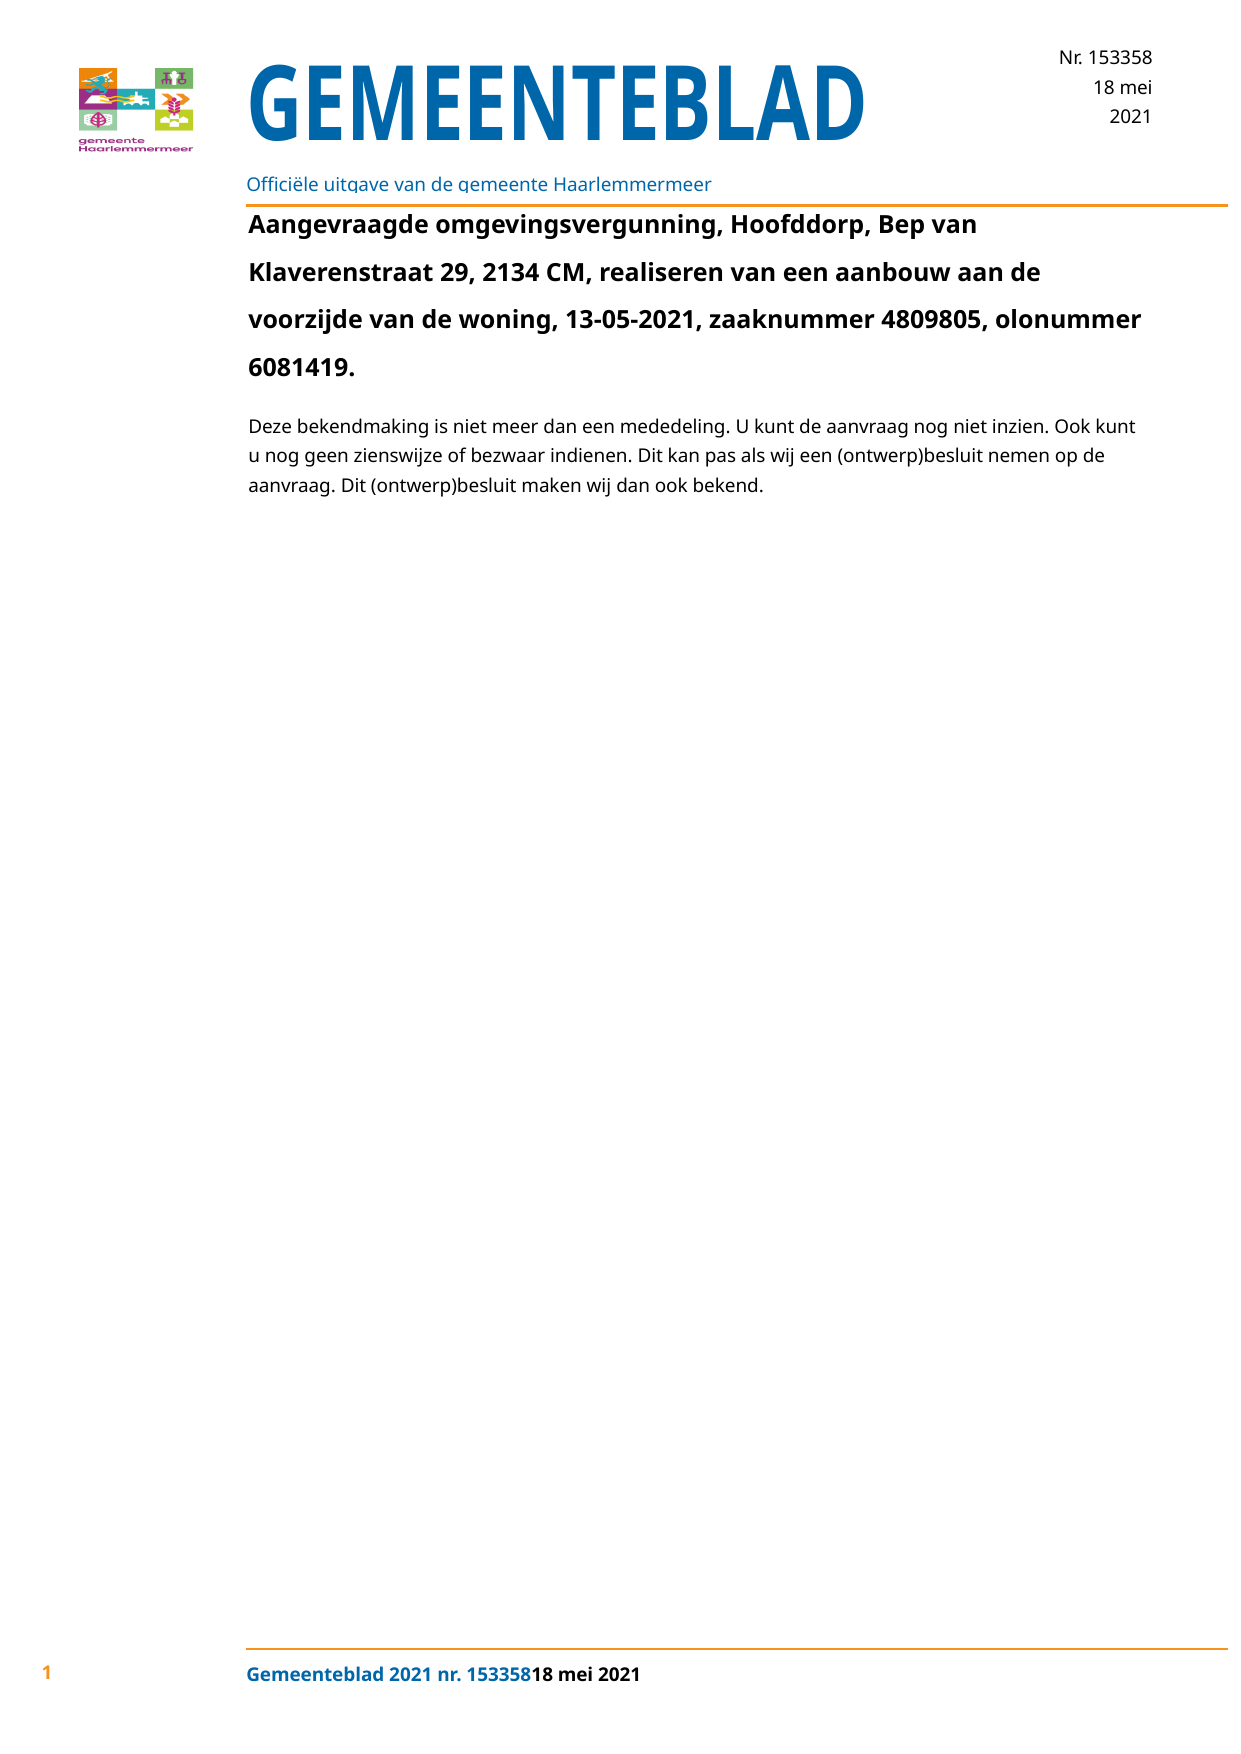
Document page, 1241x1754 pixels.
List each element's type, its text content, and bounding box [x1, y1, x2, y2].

picture [41, 47, 231, 172]
text Aangevraagde omgevingsvergunning, Hoofddorp, Bep van Klaverenstraat 29, 2134 CM, realiseren van een aanbouw aan de voorzijde van de woning, 13-05-2021, zaaknummer 4809805, olonummer 6081419. [248, 207, 1152, 384]
text Deze bekendmaking is niet meer dan een mededeling. U kunt de aanvraag nog niet inzien. Ook kunt u nog geen zienswijze of bezwaar indienen. Dit kan pas als wij een (ontwerp)besluit nemen op de aanvraag. Dit (ontwerp)besluit maken wij dan ook bekend. [248, 413, 1152, 498]
